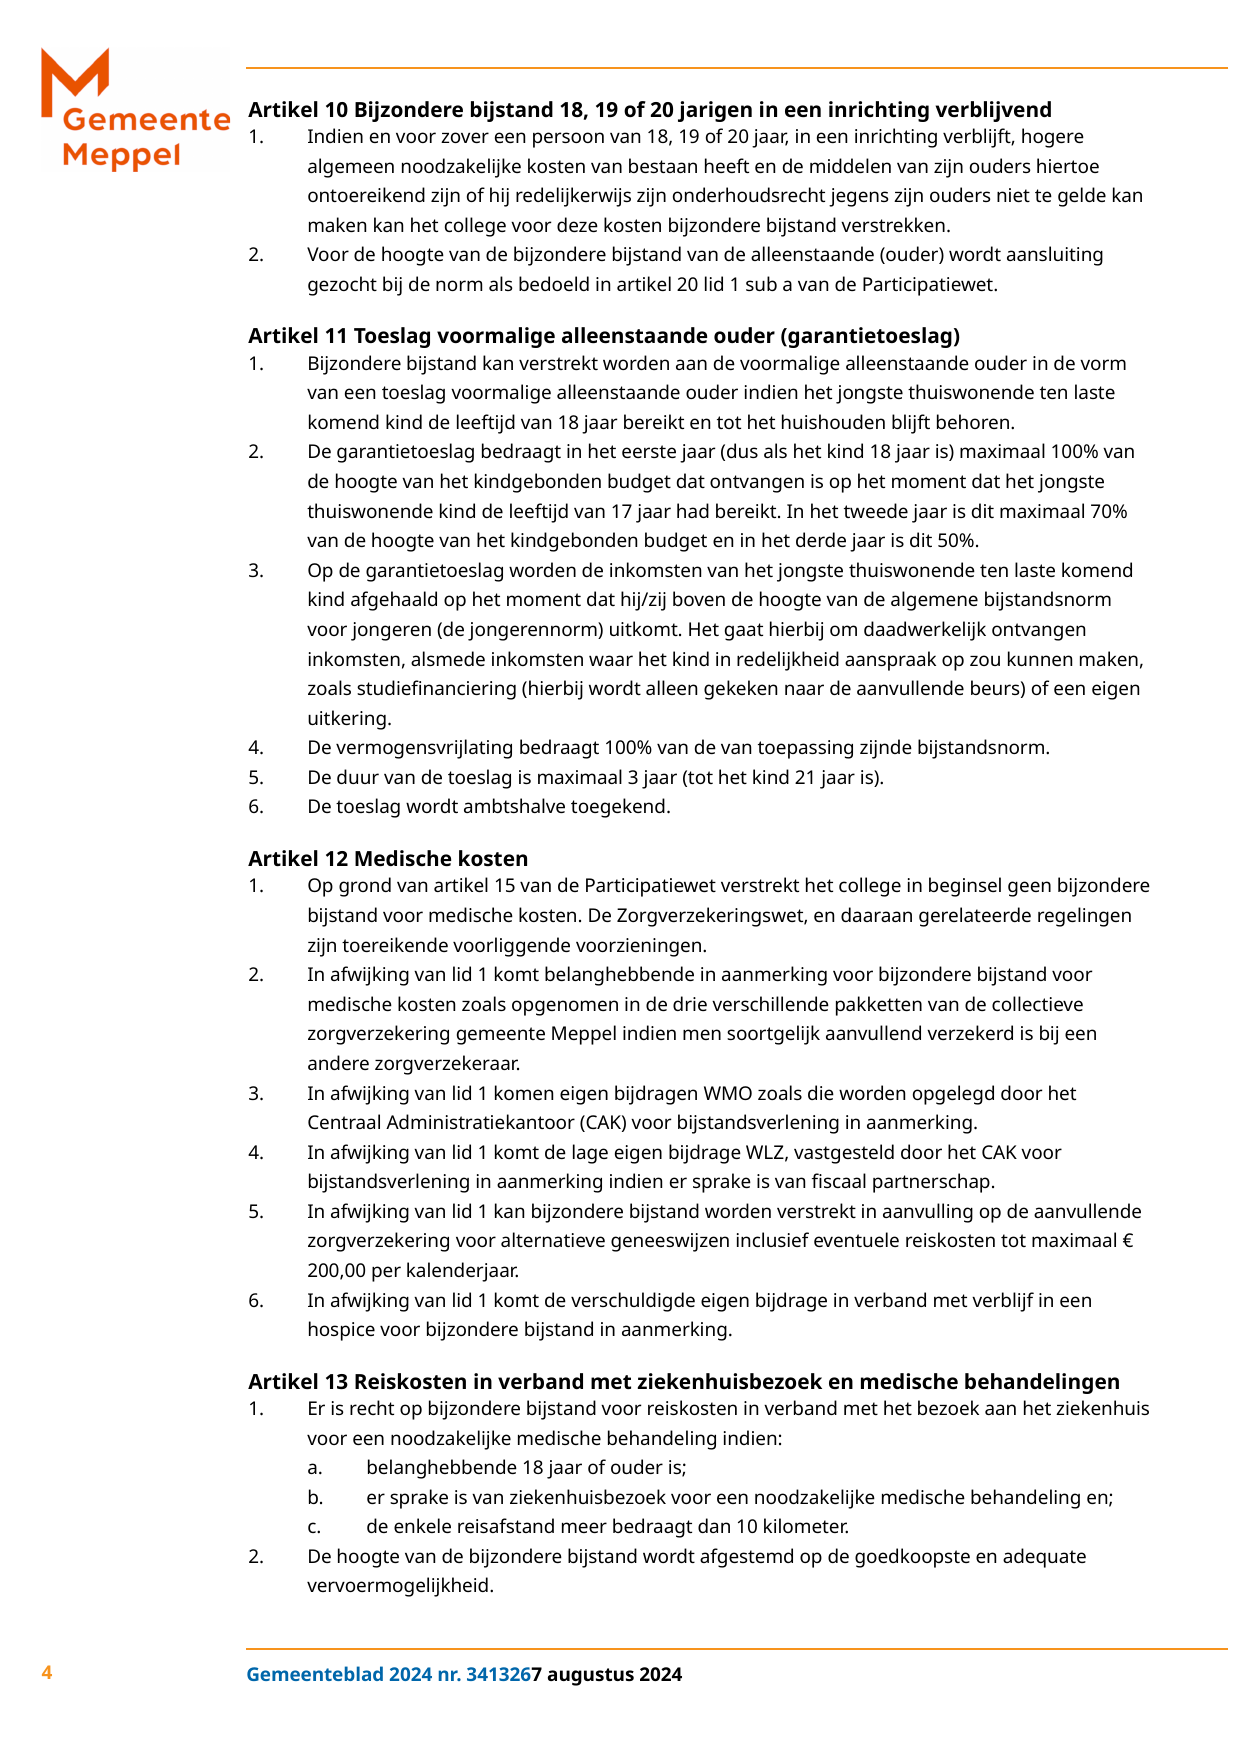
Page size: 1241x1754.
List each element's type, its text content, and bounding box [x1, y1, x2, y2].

list In afwijking van lid 1 kan bijzondere bijstand worden verstrekt in aanvulling op de aanvullende zorgverzekering voor alternatieve geneeswijzen inclusief eventuele reiskosten tot maximaal € 200,00 per kalenderjaar. [248, 1198, 1152, 1283]
list De garantietoeslag bedraagt in het eerste jaar (dus als het kind 18 jaar is) maximaal 100% van de hoogte van het kindgebonden budget dat ontvangen is op het moment dat het jongste thuiswonende kind de leeftijd van 17 jaar had bereikt. In het tweede jaar is dit maximaal 70% van de hoogte van het kindgebonden budget en in het derde jaar is dit 50%. [248, 439, 1152, 553]
list Voor de hoogte van de bijzondere bijstand van de alleenstaande (ouder) wordt aansluiting gezocht bij de norm als bedoeld in artikel 20 lid 1 sub a van de Participatiewet. [248, 242, 1152, 297]
list In afwijking van lid 1 komt de verschuldigde eigen bijdrage in verband met verblijf in een hospice voor bijzondere bijstand in aanmerking. [248, 1287, 1152, 1342]
list Op grond van artikel 15 van de Participatiewet verstrekt het college in beginsel geen bijzondere bijstand voor medische kosten. De Zorgverzekeringswet, en daaraan gerelateerde regelingen zijn toereikende voorliggende voorzieningen. [248, 873, 1152, 957]
text Artikel 13 Reiskosten in verband met ziekenhuisbezoek en medische behandelingen [248, 1367, 1152, 1395]
list De duur van de toeslag is maximaal 3 jaar (tot het kind 21 jaar is). [248, 764, 1152, 790]
list er sprake is van ziekenhuisbezoek voor een noodzakelijke medische behandeling en; [307, 1484, 1152, 1510]
list In afwijking van lid 1 komt de lage eigen bijdrage WLZ, vastgesteld door het CAK voor bijstandsverlening in aanmerking indien er sprake is van fiscaal partnerschap. [248, 1139, 1152, 1194]
text Artikel 11 Toeslag voormalige alleenstaande ouder (garantietoeslag) [248, 322, 1152, 350]
list De hoogte van de bijzondere bijstand wordt afgestemd op de goedkoopste en adequate vervoermogelijkheid. [248, 1543, 1152, 1598]
list De toeslag wordt ambtshalve toegekend. [248, 794, 1152, 819]
picture [41, 47, 231, 172]
list de enkele reisafstand meer bedraagt dan 10 kilometer. [307, 1513, 1152, 1539]
list Er is recht op bijzondere bijstand voor reiskosten in verband met het bezoek aan het ziekenhuis voor een noodzakelijke medische behandeling indien: [248, 1395, 1152, 1451]
text Artikel 10 Bijzondere bijstand 18, 19 of 20 jarigen in een inrichting verblijvend [248, 95, 1152, 123]
list Op de garantietoeslag worden de inkomsten van het jongste thuiswonende ten laste komend kind afgehaald op het moment dat hij/zij boven de hoogte van de algemene bijstandsnorm voor jongeren (de jongerennorm) uitkomt. Het gaat hierbij om daadwerkelijk ontvangen inkomsten, alsmede inkomsten waar het kind in redelijkheid aanspraak op zou kunnen maken, zoals studiefinanciering (hierbij wordt alleen gekeken naar de aanvullende beurs) of een eigen uitkering. [248, 557, 1152, 731]
list Bijzondere bijstand kan verstrekt worden aan de voormalige alleenstaande ouder in de vorm van een toeslag voormalige alleenstaande ouder indien het jongste thuiswonende ten laste komend kind de leeftijd van 18 jaar bereikt en tot het huishouden blijft behoren. [248, 350, 1152, 435]
list Indien en voor zover een persoon van 18, 19 of 20 jaar, in een inrichting verblijft, hogere algemeen noodzakelijke kosten van bestaan heeft en de middelen van zijn ouders hiertoe ontoereikend zijn of hij redelijkerwijs zijn onderhoudsrecht jegens zijn ouders niet te gelde kan maken kan het college voor deze kosten bijzondere bijstand verstrekken. [248, 123, 1152, 238]
list belanghebbende 18 jaar of ouder is; [307, 1454, 1152, 1480]
list In afwijking van lid 1 komt belanghebbende in aanmerking voor bijzondere bijstand voor medische kosten zoals opgenomen in de drie verschillende pakketten van de collectieve zorgverzekering gemeente Meppel indien men soortgelijk aanvullend verzekerd is bij een andere zorgverzekeraar. [248, 961, 1152, 1076]
list In afwijking van lid 1 komen eigen bijdragen WMO zoals die worden opgelegd door het Centraal Administratiekantoor (CAK) voor bijstandsverlening in aanmerking. [248, 1080, 1152, 1135]
list De vermogensvrijlating bedraagt 100% van de van toepassing zijnde bijstandsnorm. [248, 734, 1152, 760]
text Artikel 12 Medische kosten [248, 844, 1152, 873]
